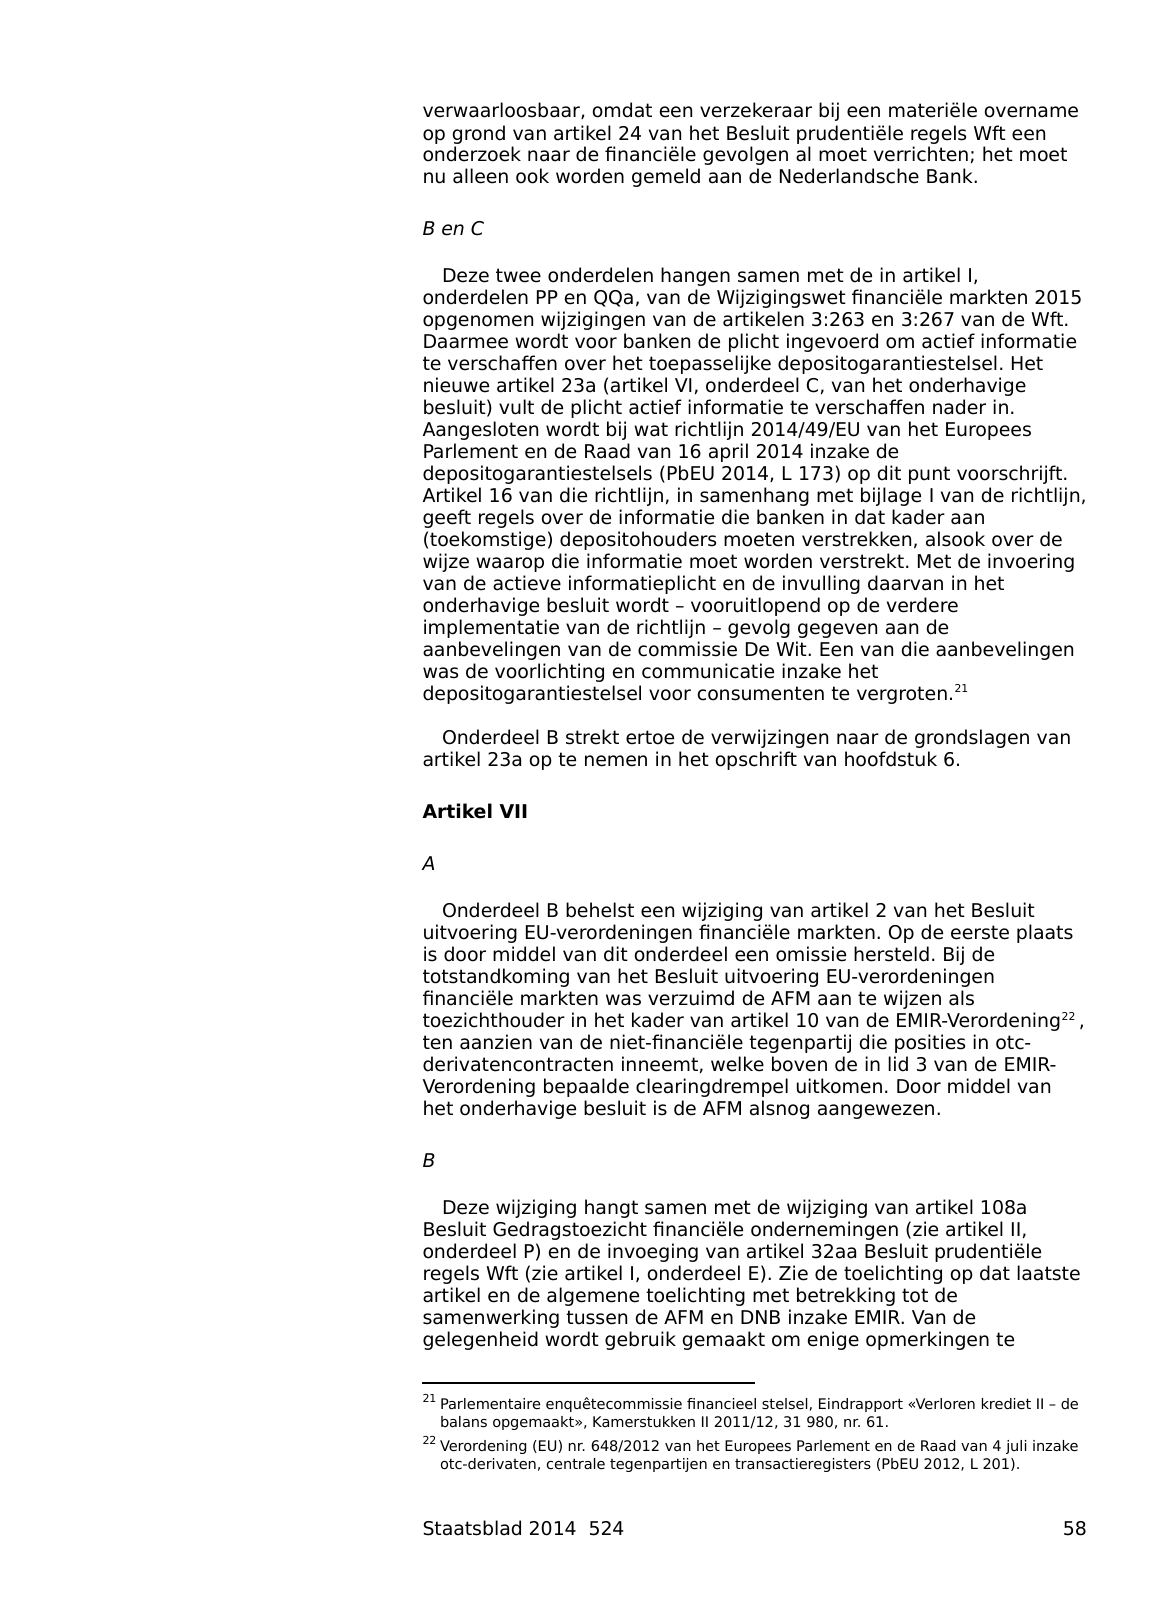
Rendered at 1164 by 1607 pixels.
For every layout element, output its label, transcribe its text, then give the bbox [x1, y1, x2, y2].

text verwaarloosbaar, omdat een verzekeraar bij een materiële overname op grond van artikel 24 van het Besluit prudentiële regels Wft een onderzoek naar de financiële gevolgen al moet verrichten; het moet nu alleen ook worden gemeld aan de Nederlandsche Bank. [422, 100, 1087, 188]
text Onderdeel B behelst een wijziging van artikel 2 van het Besluit uitvoering EU-verordeningen financiële markten. Op de eerste plaats is door middel van dit onderdeel een omissie hersteld. Bij de totstandkoming van het Besluit uitvoering EU-verordeningen financiële markten was verzuimd de AFM aan te wijzen als toezichthouder in het kader van artikel 10 van de EMIR-Verordening, ten aanzien van de niet-financiële tegenpartij die posities in otc-derivatencontracten inneemt, welke boven de in lid 3 van de EMIR-Verordening bepaalde clearingdrempel uitkomen. Door middel van het onderhavige besluit is de AFM alsnog aangewezen. [422, 900, 1087, 1120]
text Onderdeel B strekt ertoe de verwijzingen naar de grondslagen van artikel 23a op te nemen in het opschrift van hoofdstuk 6. [422, 727, 1087, 771]
text Deze wijziging hangt samen met de wijziging van artikel 108a Besluit Gedragstoezicht financiële ondernemingen (zie artikel II, onderdeel P) en de invoeging van artikel 32aa Besluit prudentiële regels Wft (zie artikel I, onderdeel E). Zie de toelichting op dat laatste artikel en de algemene toelichting met betrekking tot de samenwerking tussen de AFM en DNB inzake EMIR. Van de gelegenheid wordt gebruik gemaakt om enige opmerkingen te [422, 1197, 1087, 1351]
subtitle B en C [422, 218, 1087, 240]
subtitle A [422, 853, 1087, 875]
text Verordening (EU) nr. 648/2012 van het Europees Parlement en de Raad van 4 juli inzake otc-derivaten, centrale tegenpartijen en transactieregisters (PbEU 2012, L 201). [422, 1434, 1087, 1473]
subtitle B [422, 1150, 1087, 1172]
text Deze twee onderdelen hangen samen met de in artikel I, onderdelen PP en QQa, van de Wijzigingswet financiële markten 2015 opgenomen wijzigingen van de artikelen 3:263 en 3:267 van de Wft. Daarmee wordt voor banken de plicht ingevoerd om actief informatie te verschaffen over het toepasselijke depositogarantiestelsel. Het nieuwe artikel 23a (artikel VI, onderdeel C, van het onderhavige besluit) vult de plicht actief informatie te verschaffen nader in. Aangesloten wordt bij wat richtlijn 2014/49/EU van het Europees Parlement en de Raad van 16 april 2014 inzake de depositogarantiestelsels (PbEU 2014, L 173) op dit punt voorschrijft. Artikel 16 van die richtlijn, in samenhang met bijlage I van de richtlijn, geeft regels over de informatie die banken in dat kader aan (toekomstige) depositohouders moeten verstrekken, alsook over de wijze waarop die informatie moet worden verstrekt. Met de invoering van de actieve informatieplicht en de invulling daarvan in het onderhavige besluit wordt – vooruitlopend op de verdere implementatie van de richtlijn – gevolg gegeven aan de aanbevelingen van de commissie De Wit. Een van die aanbevelingen was de voorlichting en communicatie inzake het depositogarantiestelsel voor consumenten te vergroten. [422, 265, 1087, 705]
text Parlementaire enquêtecommissie financieel stelsel, Eindrapport «Verloren krediet II – de balans opgemaakt», Kamerstukken II 2011/12, 31 980, nr. 61. [422, 1392, 1087, 1431]
subtitle Artikel VII [422, 801, 1087, 823]
